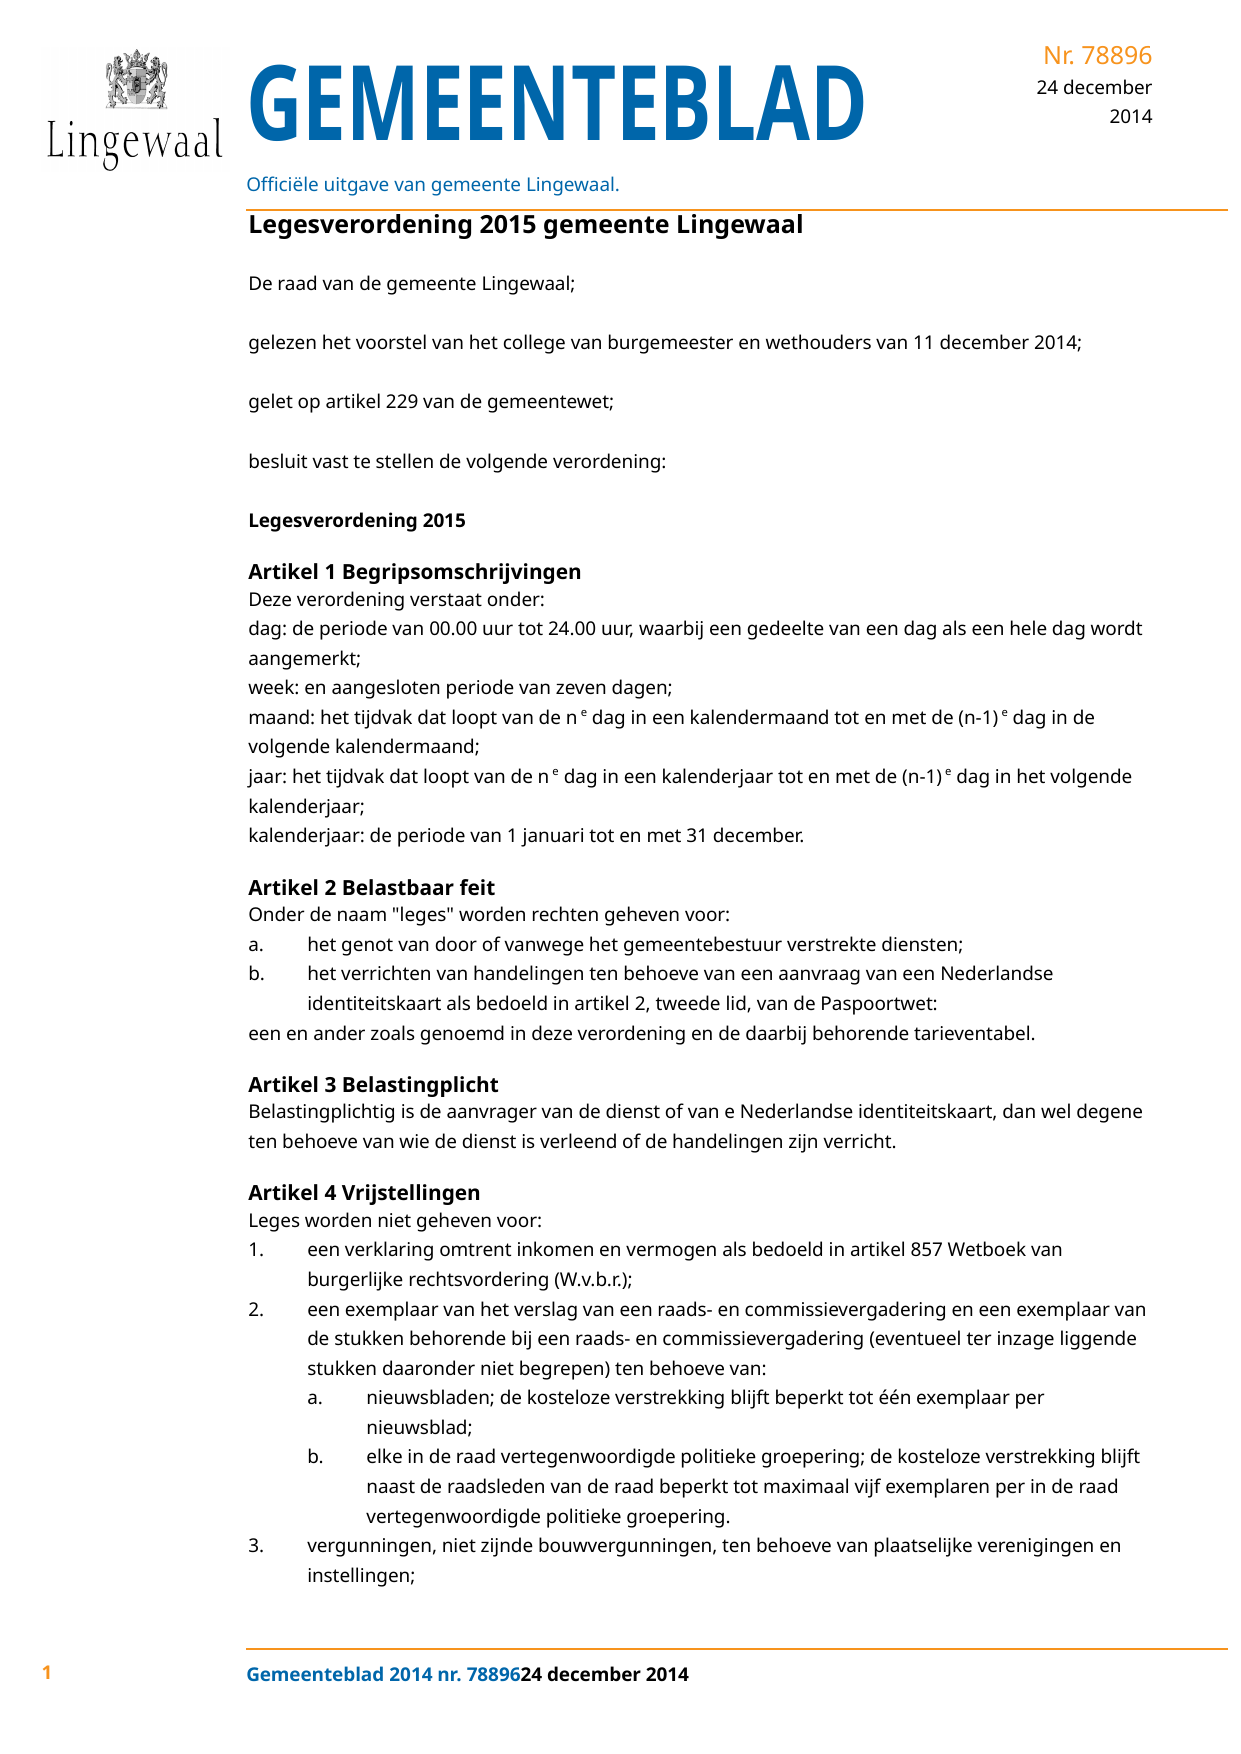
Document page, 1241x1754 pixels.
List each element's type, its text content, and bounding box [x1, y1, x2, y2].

text Artikel 2 Belastbaar feit [248, 873, 1152, 901]
list vergunningen, niet zijnde bouwvergunningen, ten behoeve van plaatselijke verenigingen en instellingen; [248, 1532, 1152, 1588]
text kalenderjaar: de periode van 1 januari tot en met 31 december. [248, 822, 1152, 848]
text gelet op artikel 229 van de gemeentewet; [248, 389, 1152, 414]
text dag: de periode van 00.00 uur tot 24.00 uur, waarbij een gedeelte van een dag als een hele dag wordt aangemerkt; [248, 615, 1152, 671]
text maand: het tijdvak dat loopt van de n e dag in een kalendermaand tot en met de (n-1) e dag in de volgende kalendermaand; [248, 704, 1152, 759]
list nieuwsbladen; de kosteloze verstrekking blijft beperkt tot één exemplaar per nieuwsblad; [307, 1384, 1152, 1440]
list een verklaring omtrent inkomen en vermogen als bedoeld in artikel 857 Wetboek van burgerlijke rechtsvordering (W.v.b.r.); [248, 1237, 1152, 1292]
text Artikel 3 Belastingplicht [248, 1070, 1152, 1098]
list een exemplaar van het verslag van een raads- en commissievergadering en een exemplaar van de stukken behorende bij een raads- en commissievergadering (eventueel ter inzage liggende stukken daaronder niet begrepen) ten behoeve van: [248, 1296, 1152, 1381]
list het verrichten van handelingen ten behoeve van een aanvraag van een Nederlandse identiteitskaart als bedoeld in artikel 2, tweede lid, van de Paspoortwet: [248, 961, 1152, 1016]
text Legesverordening 2015 gemeente Lingewaal [248, 211, 1152, 241]
list elke in de raad vertegenwoordigde politieke groepering; de kosteloze verstrekking blijft naast de raadsleden van de raad beperkt tot maximaal vijf exemplaren per in de raad vertegenwoordigde politieke groepering. [307, 1444, 1152, 1528]
text jaar: het tijdvak dat loopt van de n e dag in een kalenderjaar tot en met de (n-1) e dag in het volgende kalenderjaar; [248, 763, 1152, 819]
text besluit vast te stellen de volgende verordening: [248, 448, 1152, 473]
text Legesverordening 2015 [248, 507, 1152, 533]
text een en ander zoals genoemd in deze verordening en de daarbij behorende tarieventabel. [248, 1020, 1152, 1045]
text gelezen het voorstel van het college van burgemeester en wethouders van 11 december 2014; [248, 329, 1152, 355]
text Leges worden niet geheven voor: [248, 1207, 1152, 1233]
list het genot van door of vanwege het gemeentebestuur verstrekte diensten; [248, 931, 1152, 957]
text Artikel 1 Begripsomschrijvingen [248, 557, 1152, 586]
text Belastingplichtig is de aanvrager van de dienst of van e Nederlandse identiteitskaart, dan wel degene ten behoeve van wie de dienst is verleend of de handelingen zijn verricht. [248, 1098, 1152, 1154]
text Onder de naam "leges" worden rechten geheven voor: [248, 901, 1152, 927]
text De raad van de gemeente Lingewaal; [248, 270, 1152, 296]
picture [41, 47, 231, 172]
text Artikel 4 Vrijstellingen [248, 1178, 1152, 1207]
text Deze verordening verstaat onder: [248, 586, 1152, 612]
text week: en aangesloten periode van zeven dagen; [248, 674, 1152, 700]
